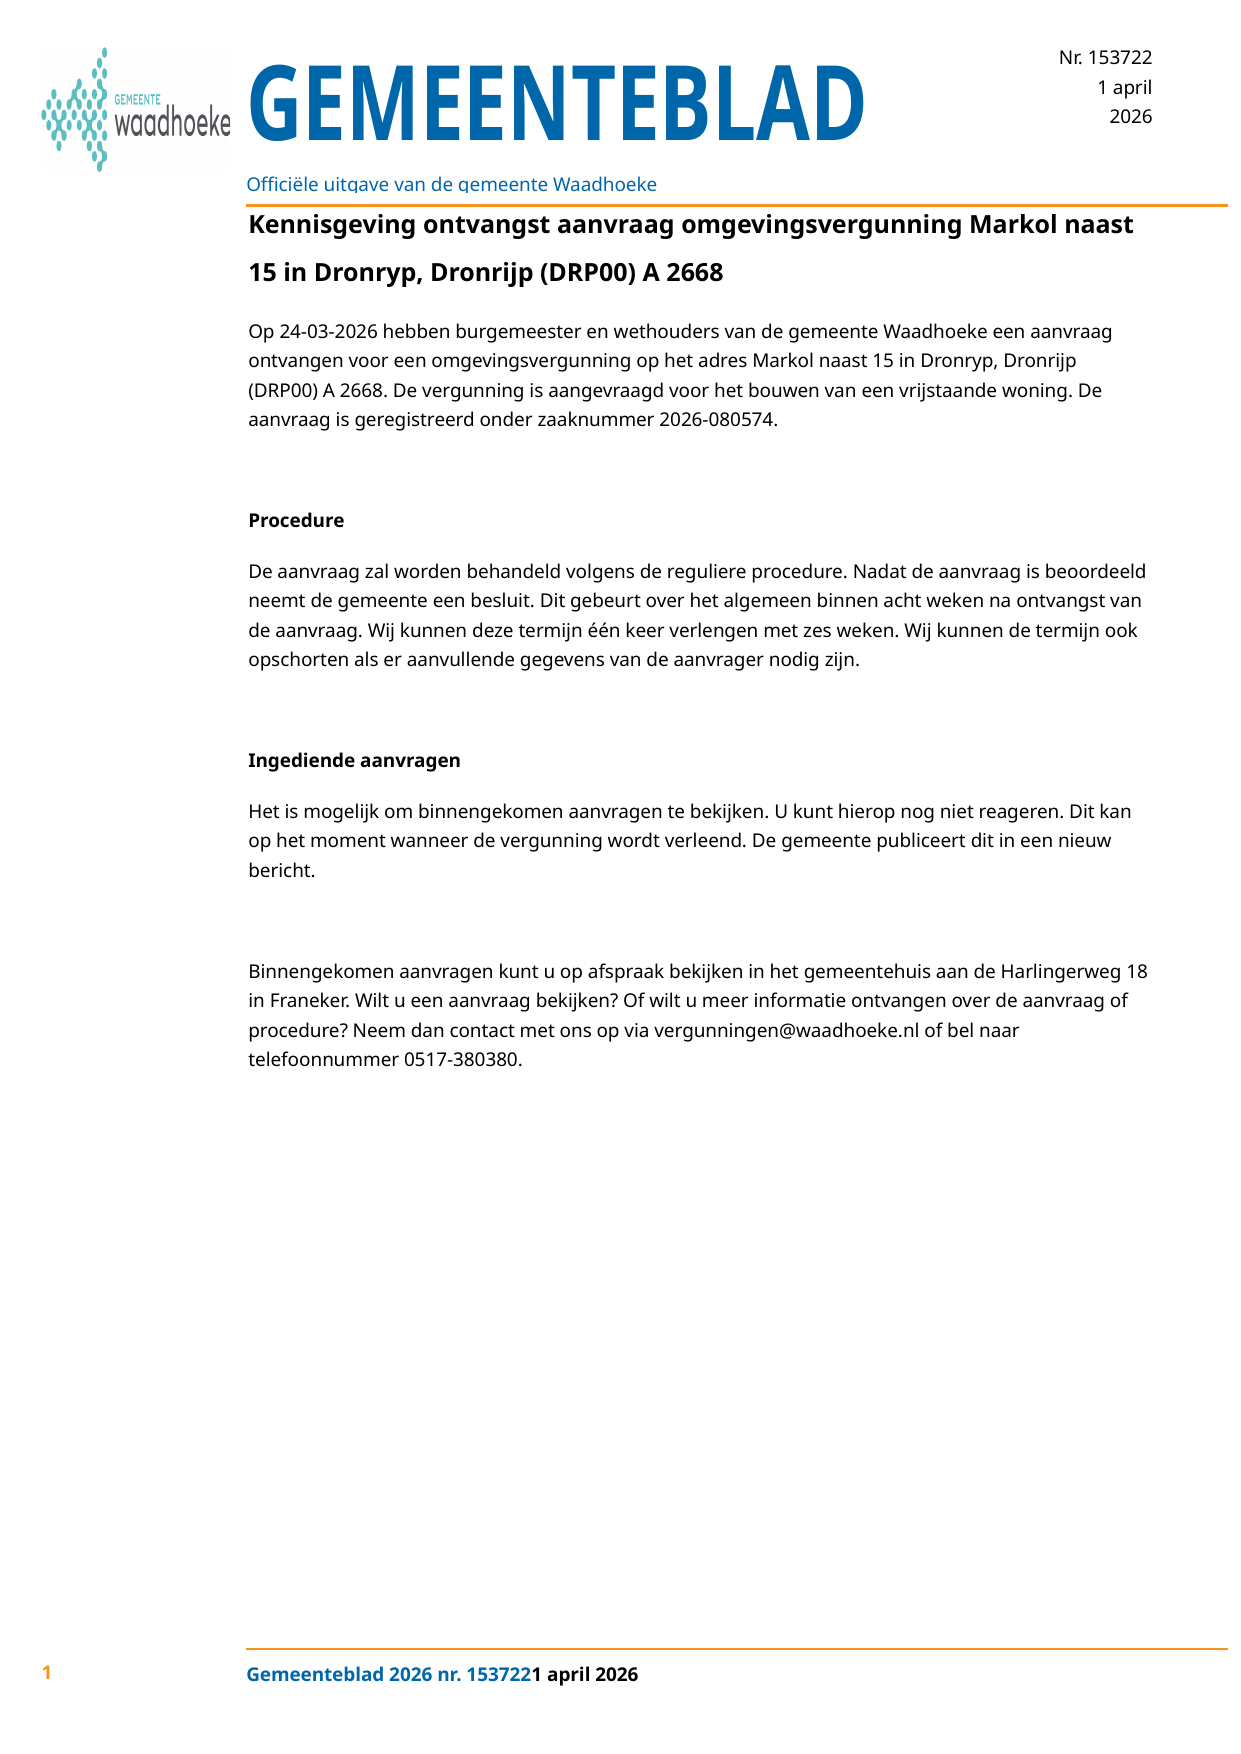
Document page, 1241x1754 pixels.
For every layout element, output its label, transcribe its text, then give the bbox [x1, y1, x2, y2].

text Kennisgeving ontvangst aanvraag omgevingsvergunning Markol naast 15 in Dronryp, Dronrijp (DRP00) A 2668 [248, 207, 1152, 288]
text De aanvraag zal worden behandeld volgens de reguliere procedure. Nadat de aanvraag is beoordeeld neemt de gemeente een besluit. Dit gebeurt over het algemeen binnen acht weken na ontvangst van de aanvraag. Wij kunnen deze termijn één keer verlengen met zes weken. Wij kunnen de termijn ook opschorten als er aanvullende gegevens van de aanvrager nodig zijn. [248, 558, 1152, 672]
picture [41, 47, 231, 172]
text Ingediende aanvragen [248, 747, 1152, 773]
text Het is mogelijk om binnengekomen aanvragen te bekijken. U kunt hierop nog niet reageren. Dit kan op het moment wanneer de vergunning wordt verleend. De gemeente publiceert dit in een nieuw bericht. [248, 798, 1152, 883]
text Binnengekomen aanvragen kunt u op afspraak bekijken in het gemeentehuis aan de Harlingerweg 18 in Franeker. Wilt u een aanvraag bekijken? Of wilt u meer informatie ontvangen over de aanvraag of procedure? Neem dan contact met ons op via vergunningen@waadhoeke.nl of bel naar telefoonnummer 0517-380380. [248, 958, 1152, 1072]
text Procedure [248, 507, 1152, 533]
text Op 24-03-2026 hebben burgemeester en wethouders van de gemeente Waadhoeke een aanvraag ontvangen voor een omgevingsvergunning op het adres Markol naast 15 in Dronryp, Dronrijp (DRP00) A 2668. De vergunning is aangevraagd voor het bouwen van een vrijstaande woning. De aanvraag is geregistreerd onder zaaknummer 2026-080574. [248, 318, 1152, 432]
